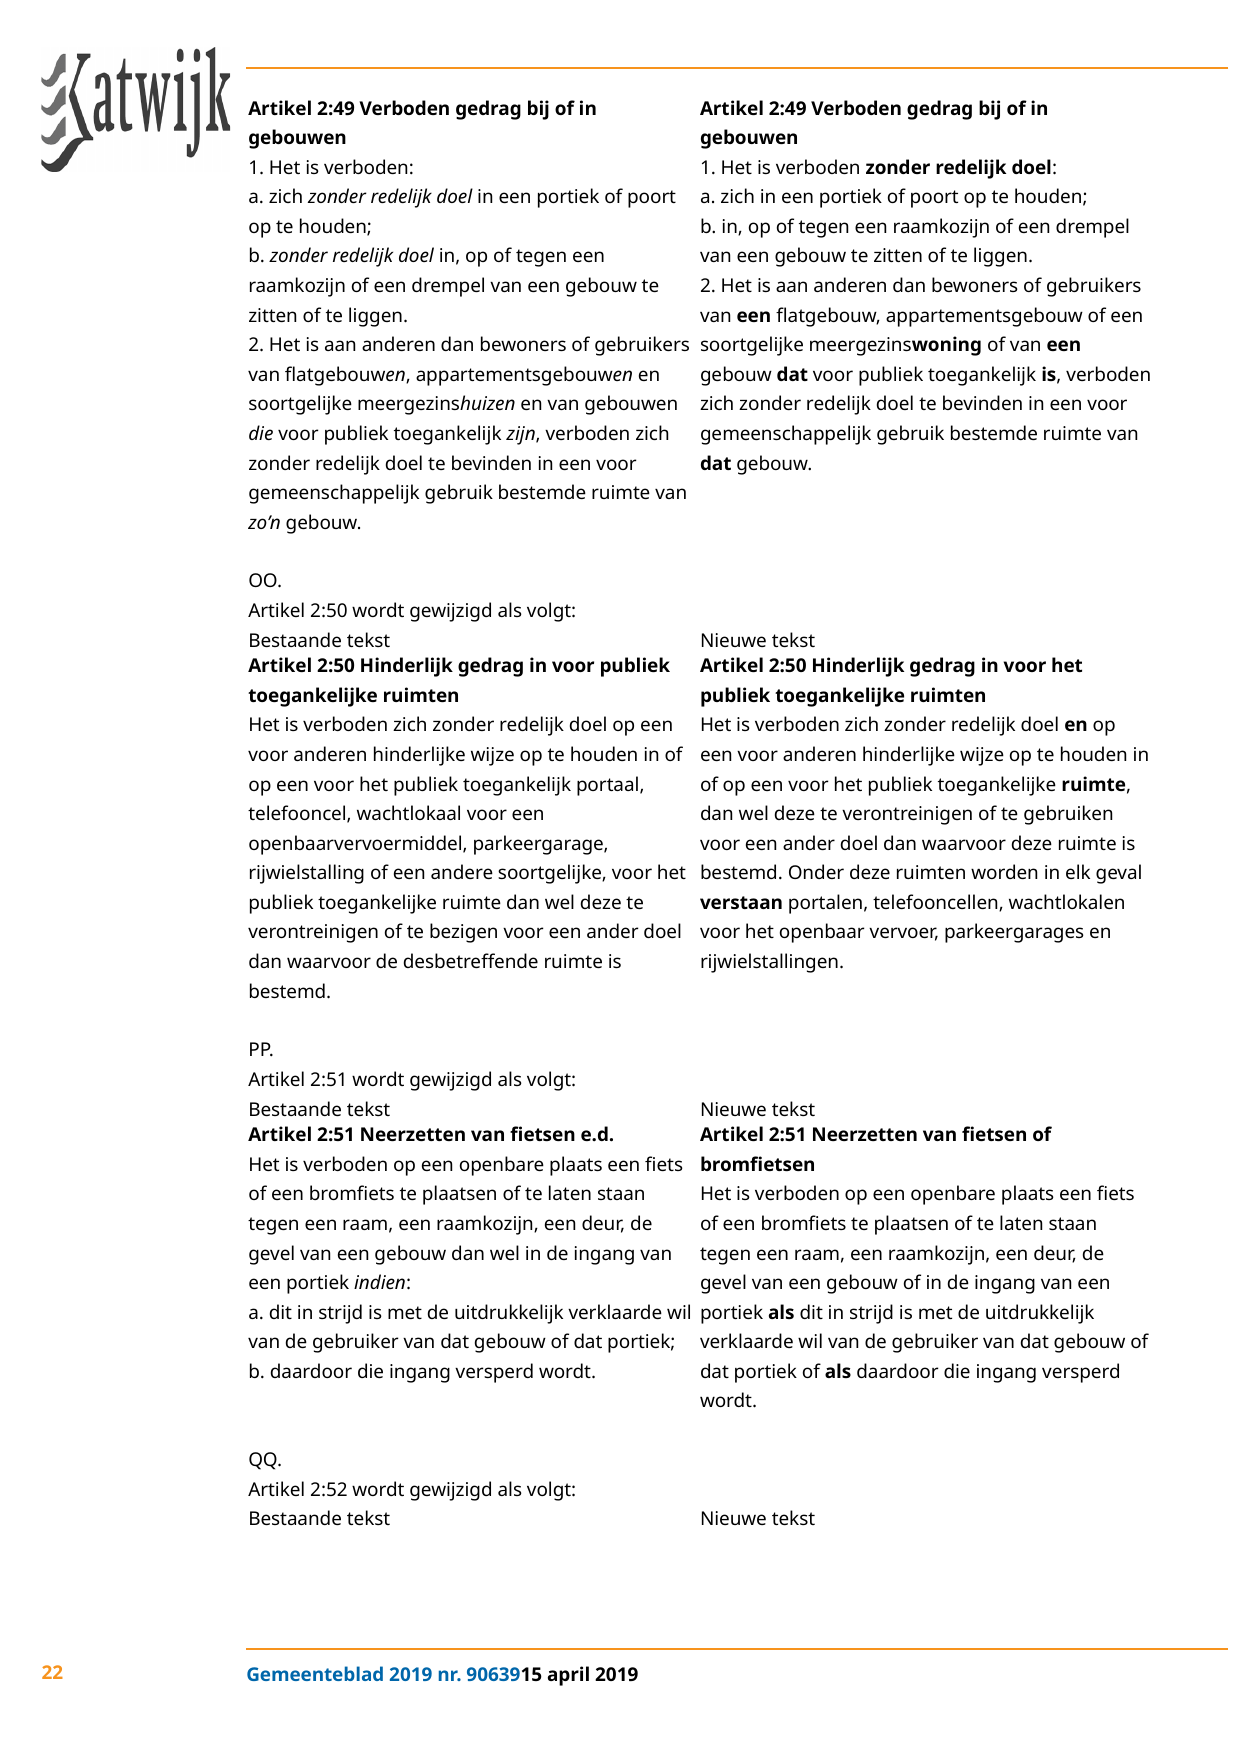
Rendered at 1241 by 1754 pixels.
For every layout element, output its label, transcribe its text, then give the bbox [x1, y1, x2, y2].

picture [41, 47, 231, 172]
text Artikel 2:52 wordt gewijzigd als volgt: [248, 1476, 1152, 1502]
text Artikel 2:50 wordt gewijzigd als volgt: [248, 597, 1152, 623]
table_header Bestaande tekst [248, 627, 700, 652]
text PP. [248, 1036, 1152, 1062]
table_header Nieuwe tekst [700, 627, 1152, 652]
table_header Bestaande tekst [248, 1096, 700, 1121]
table_cell Artikel 2:49 Verboden gedrag bij of in gebouwen 1. Het is verboden zonder redelijk doel: a. zich in een portiek of poort op te houden; b. in, op of tegen een raamkozijn of een drempel van een gebouw te zitten of te liggen. 2. Het is aan anderen dan bewoners of gebruikers van een flatgebouw, appartementsgebouw of een soortgelijke meergezinswoning of van een gebouw dat voor publiek toegankelijk is, verboden zich zonder redelijk doel te bevinden in een voor gemeenschappelijk gebruik bestemde ruimte van dat gebouw. [700, 95, 1152, 535]
text Artikel 2:51 wordt gewijzigd als volgt: [248, 1066, 1152, 1092]
table_header Bestaande tekst [248, 1506, 700, 1531]
table_header Nieuwe tekst [700, 1506, 1152, 1531]
text QQ. [248, 1446, 1152, 1472]
table_cell Artikel 2:51 Neerzetten van fietsen of bromfietsen Het is verboden op een openbare plaats een fiets of een bromfiets te plaatsen of te laten staan tegen een raam, een raamkozijn, een deur, de gevel van een gebouw of in de ingang van een portiek als dit in strijd is met de uitdrukkelijk verklaarde wil van de gebruiker van dat gebouw of dat portiek of als daardoor die ingang versperd wordt. [700, 1121, 1152, 1413]
table_cell Artikel 2:49 Verboden gedrag bij of in gebouwen 1. Het is verboden: a. zich zonder redelijk doel in een portiek of poort op te houden; b. zonder redelijk doel in, op of tegen een raamkozijn of een drempel van een gebouw te zitten of te liggen. 2. Het is aan anderen dan bewoners of gebruikers van flatgebouwen, appartementsgebouwen en soortgelijke meergezinshuizen en van gebouwen die voor publiek toegankelijk zijn, verboden zich zonder redelijk doel te bevinden in een voor gemeenschappelijk gebruik bestemde ruimte van zo’n gebouw. [248, 95, 700, 535]
text OO. [248, 567, 1152, 593]
table_cell Artikel 2:50 Hinderlijk gedrag in voor publiek toegankelijke ruimten Het is verboden zich zonder redelijk doel op een voor anderen hinderlijke wijze op te houden in of op een voor het publiek toegankelijk portaal, telefooncel, wachtlokaal voor een openbaarvervoermiddel, parkeergarage, rijwielstalling of een andere soortgelijke, voor het publiek toegankelijke ruimte dan wel deze te verontreinigen of te bezigen voor een ander doel dan waarvoor de desbetreffende ruimte is bestemd. [248, 653, 700, 1004]
table_cell Artikel 2:51 Neerzetten van fietsen e.d. Het is verboden op een openbare plaats een fiets of een bromfiets te plaatsen of te laten staan tegen een raam, een raamkozijn, een deur, de gevel van een gebouw dan wel in de ingang van een portiek indien: a. dit in strijd is met de uitdrukkelijk verklaarde wil van de gebruiker van dat gebouw of dat portiek; b. daardoor die ingang versperd wordt. [248, 1121, 700, 1413]
table_cell Artikel 2:50 Hinderlijk gedrag in voor het publiek toegankelijke ruimten Het is verboden zich zonder redelijk doel en op een voor anderen hinderlijke wijze op te houden in of op een voor het publiek toegankelijke ruimte, dan wel deze te verontreinigen of te gebruiken voor een ander doel dan waarvoor deze ruimte is bestemd. Onder deze ruimten worden in elk geval verstaan portalen, telefooncellen, wachtlokalen voor het openbaar vervoer, parkeergarages en rijwielstallingen. [700, 653, 1152, 1004]
table_header Nieuwe tekst [700, 1096, 1152, 1121]
